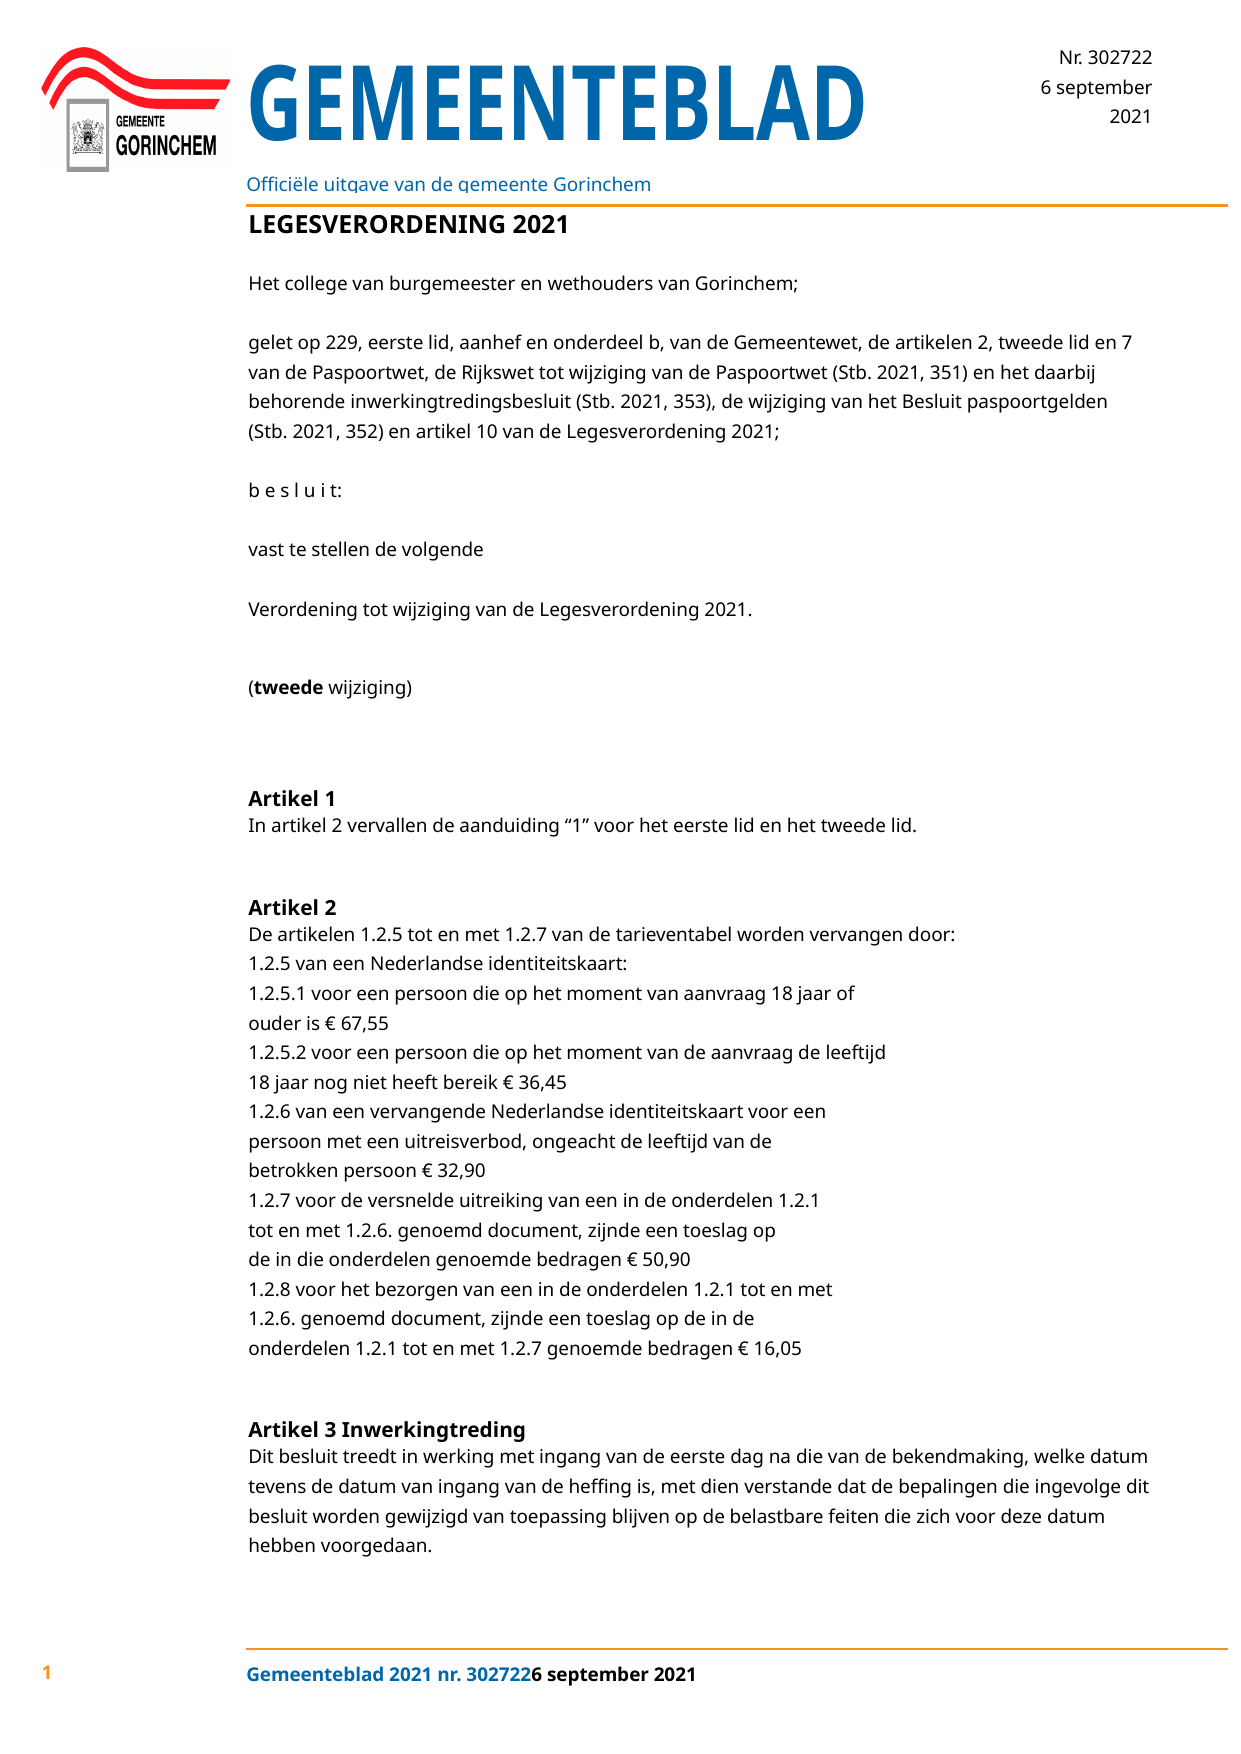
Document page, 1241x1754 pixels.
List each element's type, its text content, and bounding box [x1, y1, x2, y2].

text 1.2.8 voor het bezorgen van een in de onderdelen 1.2.1 tot en met [248, 1276, 1152, 1302]
text Dit besluit treedt in werking met ingang van de eerste dag na die van de bekendmaking, welke datum tevens de datum van ingang van de heffing is, met dien verstande dat de bepalingen die ingevolge dit besluit worden gewijzigd van toepassing blijven op de belastbare feiten die zich voor deze datum hebben voorgedaan. [248, 1444, 1152, 1558]
text 1.2.5.1 voor een persoon die op het moment van aanvraag 18 jaar of [248, 980, 1152, 1006]
text onderdelen 1.2.1 tot en met 1.2.7 genoemde bedragen € 16,05 [248, 1335, 1152, 1361]
text b e s l u i t: [248, 477, 1152, 503]
text persoon met een uitreisverbod, ongeacht de leeftijd van de [248, 1128, 1152, 1154]
text In artikel 2 vervallen de aanduiding “1” voor het eerste lid en het tweede lid. [248, 813, 1152, 838]
text (tweede wijziging) [248, 674, 1152, 700]
text LEGESVERORDENING 2021 [248, 207, 1152, 241]
text gelet op 229, eerste lid, aanhef en onderdeel b, van de Gemeentewet, de artikelen 2, tweede lid en 7 van de Paspoortwet, de Rijkswet tot wijziging van de Paspoortwet (Stb. 2021, 351) en het daarbij behorende inwerkingtredingsbesluit (Stb. 2021, 353), de wijziging van het Besluit paspoortgelden (Stb. 2021, 352) en artikel 10 van de Legesverordening 2021; [248, 329, 1152, 444]
text Het college van burgemeester en wethouders van Gorinchem; [248, 270, 1152, 296]
picture [41, 47, 231, 172]
text tot en met 1.2.6. genoemd document, zijnde een toeslag op [248, 1217, 1152, 1243]
text de in die onderdelen genoemde bedragen € 50,90 [248, 1246, 1152, 1272]
text 1.2.5.2 voor een persoon die op het moment van de aanvraag de leeftijd [248, 1039, 1152, 1065]
text Verordening tot wijziging van de Legesverordening 2021. [248, 596, 1152, 621]
text 1.2.7 voor de versnelde uitreiking van een in de onderdelen 1.2.1 [248, 1187, 1152, 1213]
text Artikel 1 [248, 784, 1152, 813]
text Artikel 2 [248, 893, 1152, 921]
text 18 jaar nog niet heeft bereik € 36,45 [248, 1069, 1152, 1095]
text De artikelen 1.2.5 tot en met 1.2.7 van de tarieventabel worden vervangen door: [248, 921, 1152, 947]
text betrokken persoon € 32,90 [248, 1158, 1152, 1183]
text ouder is € 67,55 [248, 1010, 1152, 1036]
text Artikel 3 Inwerkingtreding [248, 1415, 1152, 1444]
text 1.2.5 van een Nederlandse identiteitskaart: [248, 951, 1152, 976]
text 1.2.6 van een vervangende Nederlandse identiteitskaart voor een [248, 1098, 1152, 1124]
text vast te stellen de volgende [248, 537, 1152, 562]
text 1.2.6. genoemd document, zijnde een toeslag op de in de [248, 1306, 1152, 1331]
